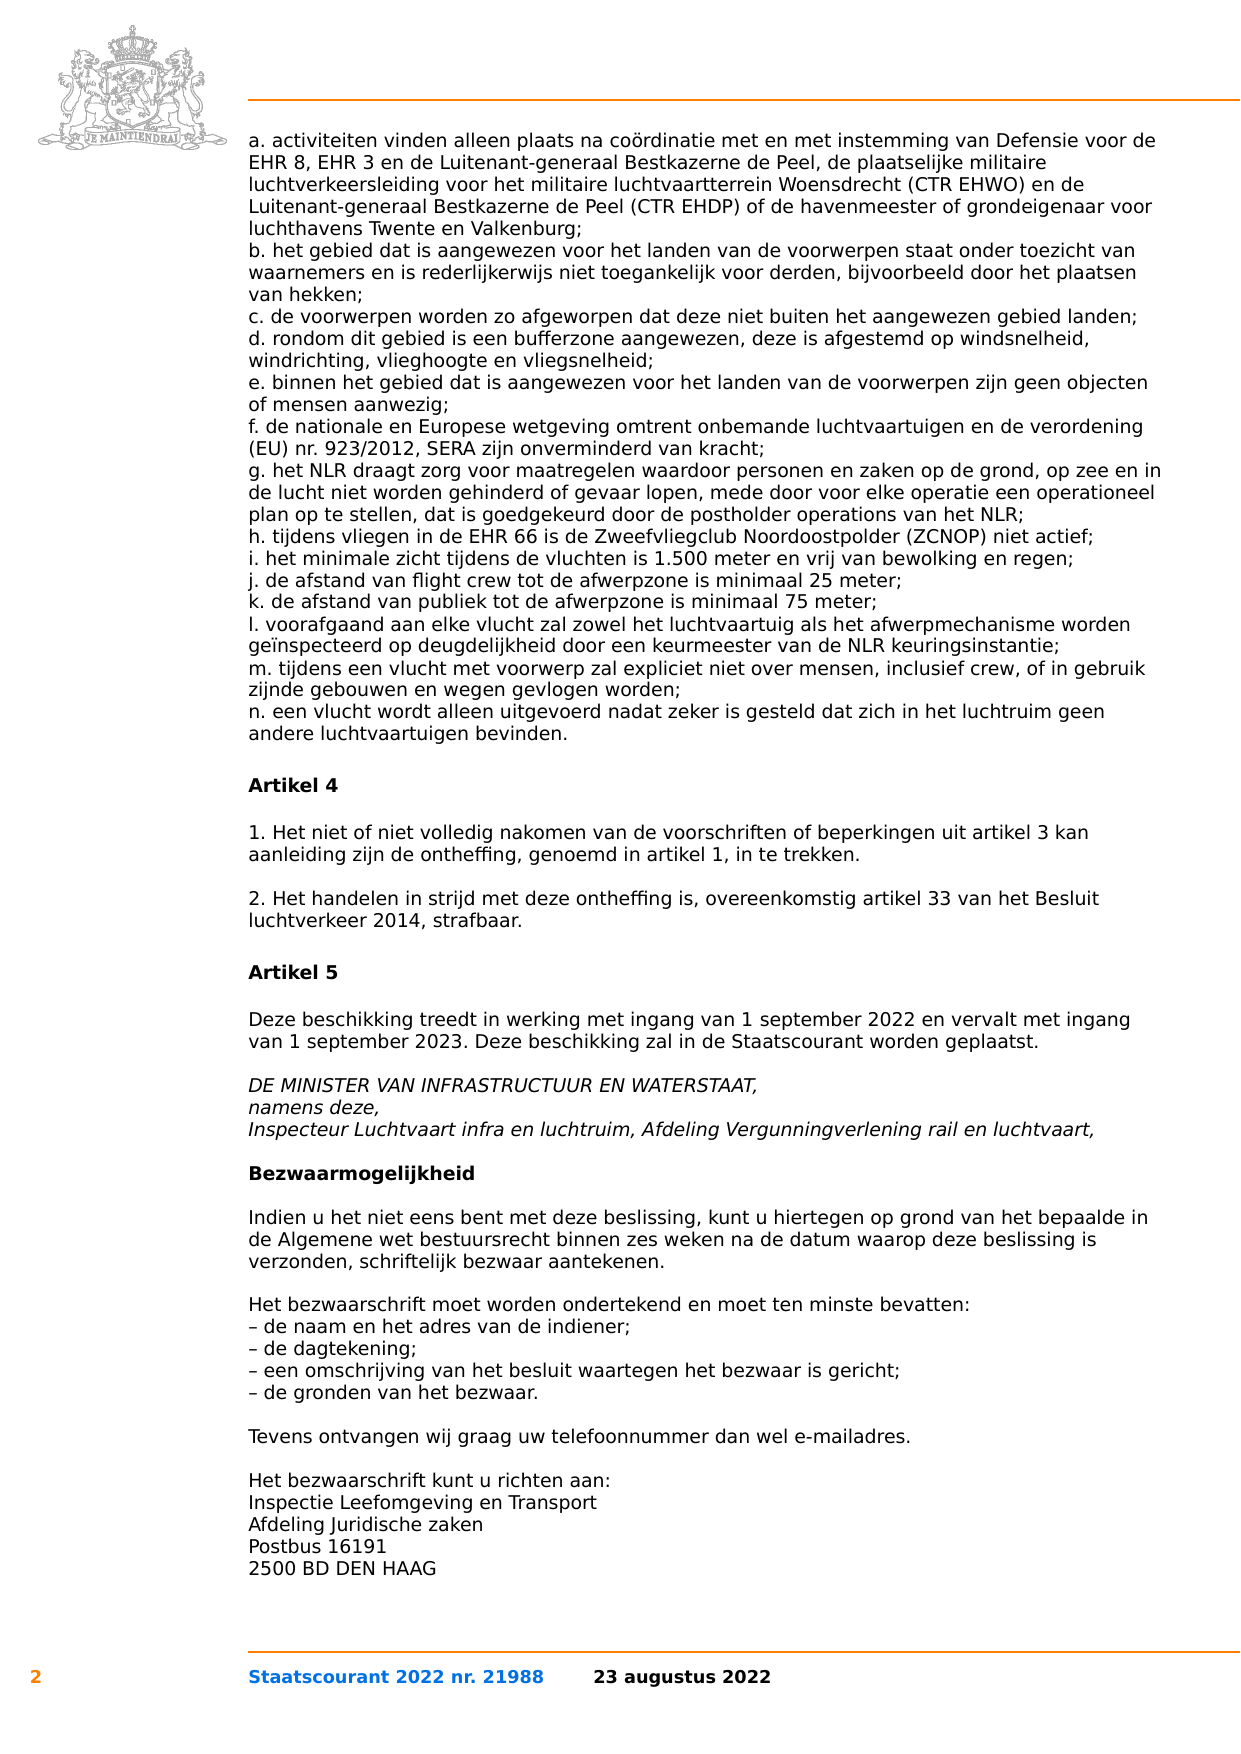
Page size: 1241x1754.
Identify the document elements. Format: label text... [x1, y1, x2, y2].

text m. tijdens een vlucht met voorwerp zal expliciet niet over mensen, inclusief crew, of in gebruik zijnde gebouwen en wegen gevlogen worden; [248, 657, 1163, 701]
text Het bezwaarschrift kunt u richten aan: [248, 1470, 1163, 1492]
text h. tijdens vliegen in de EHR 66 is de Zweefvliegclub Noordoostpolder (ZCNOP) niet actief; [248, 526, 1163, 547]
text Deze beschikking treedt in werking met ingang van 1 september 2022 en vervalt met ingang van 1 september 2023. Deze beschikking zal in de Staatscourant worden geplaatst. [248, 1009, 1163, 1053]
text c. de voorwerpen worden zo afgeworpen dat deze niet buiten het aangewezen gebied landen; [248, 306, 1163, 328]
text d. rondom dit gebied is een bufferzone aangewezen, deze is afgestemd op windsnelheid, windrichting, vlieghoogte en vliegsnelheid; [248, 328, 1163, 372]
text – de dagtekening; [248, 1338, 1163, 1360]
text i. het minimale zicht tijdens de vluchten is 1.500 meter en vrij van bewolking en regen; [248, 547, 1163, 569]
picture [38, 25, 227, 150]
text DE MINISTER VAN INFRASTRUCTUUR EN WATERSTAAT, namens deze, Inspecteur Luchtvaart infra en luchtruim, Afdeling Vergunningverlening rail en luchtvaart, [248, 1075, 1163, 1141]
subtitle Artikel 5 [248, 962, 1163, 984]
text k. de afstand van publiek tot de afwerpzone is minimaal 75 meter; [248, 591, 1163, 613]
text a. activiteiten vinden alleen plaats na coördinatie met en met instemming van Defensie voor de EHR 8, EHR 3 en de Luitenant-generaal Bestkazerne de Peel, de plaatselijke militaire luchtverkeersleiding voor het militaire luchtvaartterrein Woensdrecht (CTR EHWO) en de Luitenant-generaal Bestkazerne de Peel (CTR EHDP) of de havenmeester of grondeigenaar voor luchthavens Twente en Valkenburg; [248, 130, 1163, 240]
text n. een vlucht wordt alleen uitgevoerd nadat zeker is gesteld dat zich in het luchtruim geen andere luchtvaartuigen bevinden. [248, 701, 1163, 745]
subtitle Artikel 4 [248, 775, 1163, 797]
text Inspectie Leefomgeving en Transport [248, 1492, 1163, 1514]
text e. binnen het gebied dat is aangewezen voor het landen van de voorwerpen zijn geen objecten of mensen aanwezig; [248, 372, 1163, 416]
text f. de nationale en Europese wetgeving omtrent onbemande luchtvaartuigen en de verordening (EU) nr. 923/2012, SERA zijn onverminderd van kracht; [248, 416, 1163, 459]
text l. voorafgaand aan elke vlucht zal zowel het luchtvaartuig als het afwerpmechanisme worden geïnspecteerd op deugdelijkheid door een keurmeester van de NLR keuringsinstantie; [248, 613, 1163, 657]
text Tevens ontvangen wij graag uw telefoonnummer dan wel e-mailadres. [248, 1426, 1163, 1448]
text b. het gebied dat is aangewezen voor het landen van de voorwerpen staat onder toezicht van waarnemers en is rederlijkerwijs niet toegankelijk voor derden, bijvoorbeeld door het plaatsen van hekken; [248, 240, 1163, 306]
text – de gronden van het bezwaar. [248, 1382, 1163, 1404]
text 2. Het handelen in strijd met deze ontheffing is, overeenkomstig artikel 33 van het Besluit luchtverkeer 2014, strafbaar. [248, 888, 1163, 932]
text Het bezwaarschrift moet worden ondertekend en moet ten minste bevatten: [248, 1294, 1163, 1316]
text 2500 BD DEN HAAG [248, 1558, 1163, 1580]
text 1. Het niet of niet volledig nakomen van de voorschriften of beperkingen uit artikel 3 kan aanleiding zijn de ontheffing, genoemd in artikel 1, in te trekken. [248, 822, 1163, 866]
text j. de afstand van flight crew tot de afwerpzone is minimaal 25 meter; [248, 569, 1163, 591]
text Indien u het niet eens bent met deze beslissing, kunt u hiertegen op grond van het bepaalde in de Algemene wet bestuursrecht binnen zes weken na de datum waarop deze beslissing is verzonden, schriftelijk bezwaar aantekenen. [248, 1207, 1163, 1272]
text g. het NLR draagt zorg voor maatregelen waardoor personen en zaken op de grond, op zee en in de lucht niet worden gehinderd of gevaar lopen, mede door voor elke operatie een operationeel plan op te stellen, dat is goedgekeurd door de postholder operations van het NLR; [248, 459, 1163, 526]
text Bezwaarmogelijkheid [248, 1163, 1163, 1185]
text – een omschrijving van het besluit waartegen het bezwaar is gericht; [248, 1360, 1163, 1382]
text – de naam en het adres van de indiener; [248, 1316, 1163, 1338]
text Postbus 16191 [248, 1536, 1163, 1558]
text Afdeling Juridische zaken [248, 1514, 1163, 1536]
